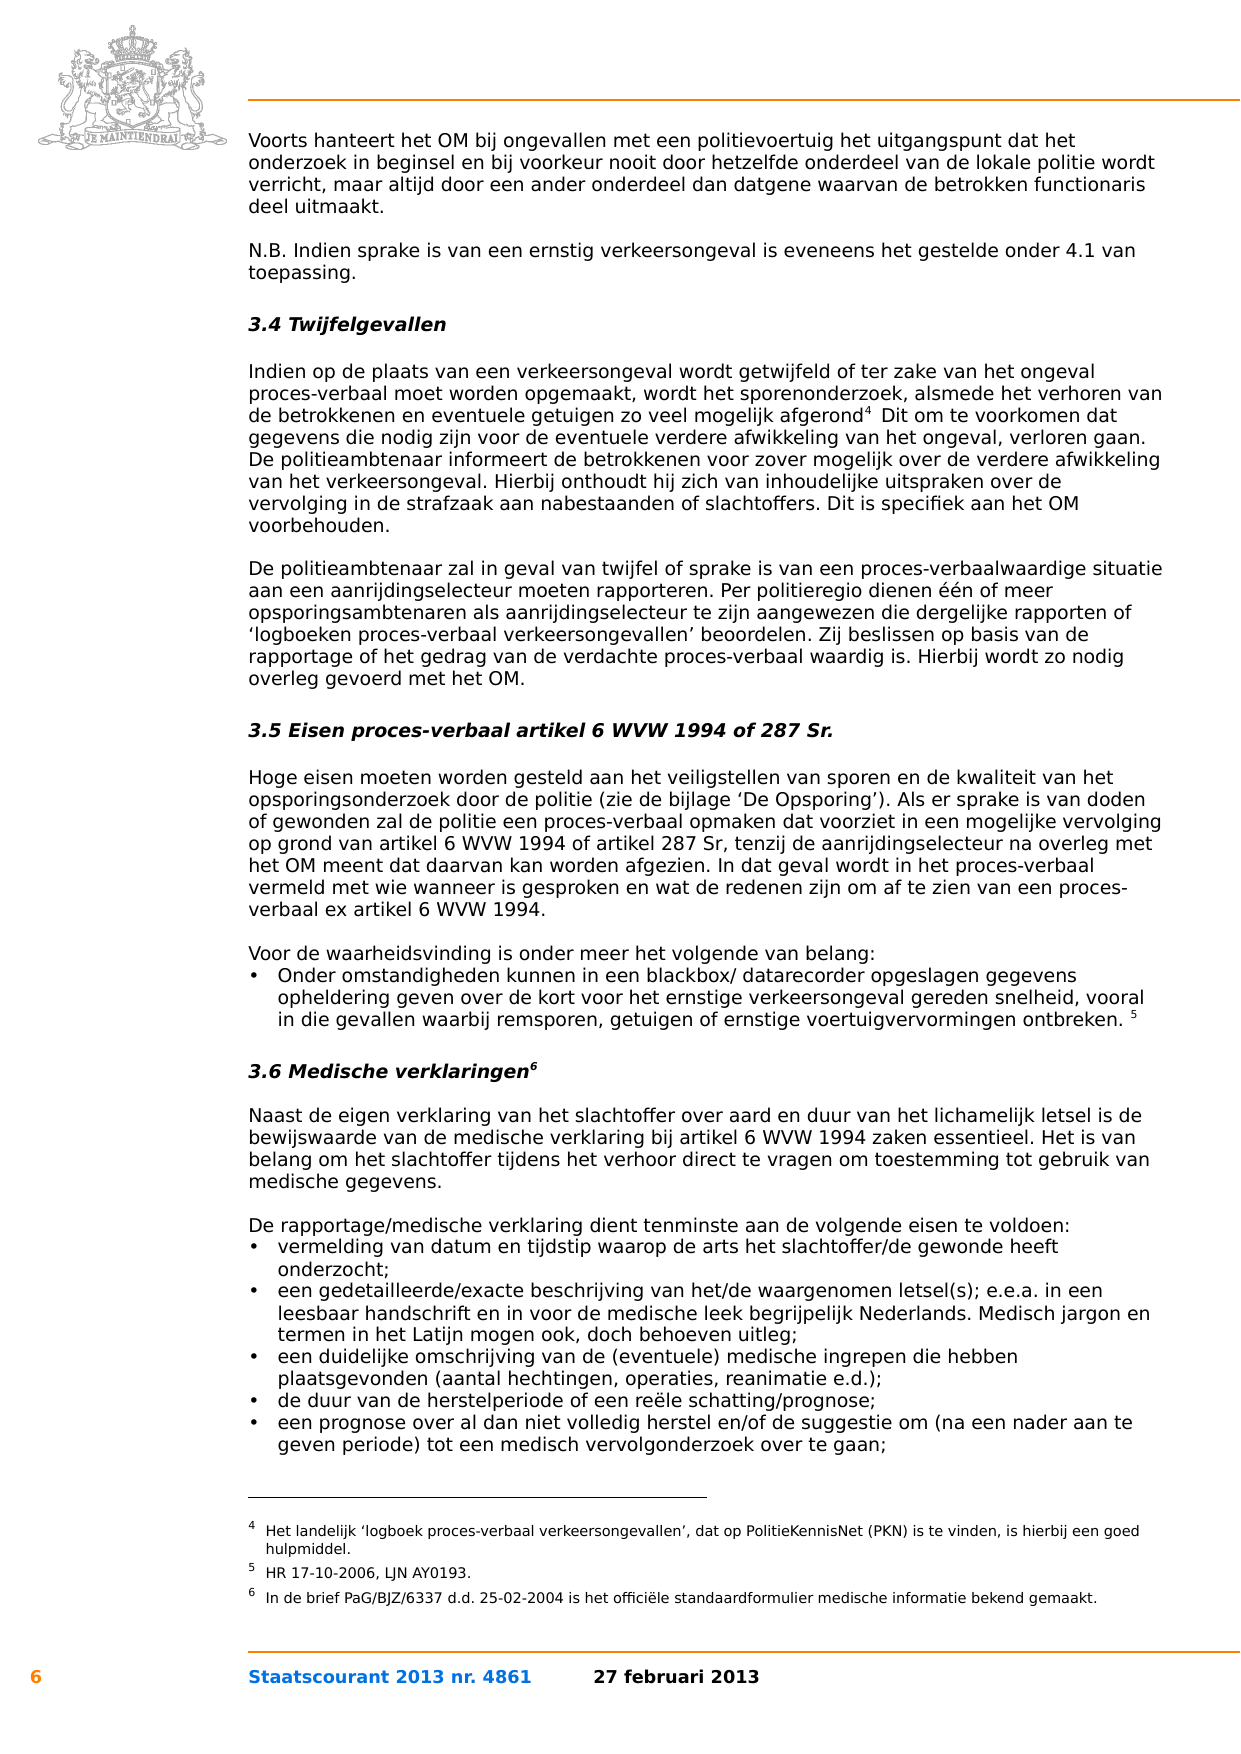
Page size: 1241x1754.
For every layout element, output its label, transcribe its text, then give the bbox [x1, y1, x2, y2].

picture [38, 25, 227, 150]
text Voorts hanteert het OM bij ongevallen met een politievoertuig het uitgangspunt dat het onderzoek in beginsel en bij voorkeur nooit door hetzelfde onderdeel van de lokale politie wordt verricht, maar altijd door een ander onderdeel dan datgene waarvan de betrokken functionaris deel uitmaakt. [248, 130, 1163, 218]
text Hoge eisen moeten worden gesteld aan het veiligstellen van sporen en de kwaliteit van het opsporingsonderzoek door de politie (zie de bijlage ‘De Opsporing’). Als er sprake is van doden of gewonden zal de politie een proces-verbaal opmaken dat voorziet in een mogelijke vervolging op grond van artikel 6 WVW 1994 of artikel 287 Sr, tenzij de aanrijdingselecteur na overleg met het OM meent dat daarvan kan worden afgezien. In dat geval wordt in het proces-verbaal vermeld met wie wanneer is gesproken en wat de redenen zijn om af te zien van een proces-verbaal ex artikel 6 WVW 1994. [248, 767, 1163, 921]
text In de brief PaG/BJZ/6337 d.d. 25-02-2004 is het officiële standaardformulier medische informatie bekend gemaakt. [248, 1586, 1163, 1608]
subtitle 3.5 Eisen proces-verbaal artikel 6 WVW 1994 of 287 Sr. [248, 720, 1163, 742]
text • een gedetailleerde/exacte beschrijving van het/de waargenomen letsel(s); e.e.a. in een leesbaar handschrift en in voor de medische leek begrijpelijk Nederlands. Medisch jargon en termen in het Latijn mogen ook, doch behoeven uitleg; [248, 1280, 1163, 1346]
text Voor de waarheidsvinding is onder meer het volgende van belang: [248, 943, 1163, 965]
text • een duidelijke omschrijving van de (eventuele) medische ingrepen die hebben plaatsgevonden (aantal hechtingen, operaties, reanimatie e.d.); [248, 1346, 1163, 1390]
text • de duur van de herstelperiode of een reële schatting/prognose; [248, 1390, 1163, 1412]
text • Onder omstandigheden kunnen in een blackbox/ datarecorder opgeslagen gegevens opheldering geven over de kort voor het ernstige verkeersongeval gereden snelheid, vooral in die gevallen waarbij remsporen, getuigen of ernstige voertuigvervormingen ontbreken. [248, 965, 1163, 1031]
text Indien op de plaats van een verkeersongeval wordt getwijfeld of ter zake van het ongeval proces-verbaal moet worden opgemaakt, wordt het sporenonderzoek, alsmede het verhoren van de betrokkenen en eventuele getuigen zo veel mogelijk afgerond Dit om te voorkomen dat gegevens die nodig zijn voor de eventuele verdere afwikkeling van het ongeval, verloren gaan. De politieambtenaar informeert de betrokkenen voor zover mogelijk over de verdere afwikkeling van het verkeersongeval. Hierbij onthoudt hij zich van inhoudelijke uitspraken over de vervolging in de strafzaak aan nabestaanden of slachtoffers. Dit is specifiek aan het OM voorbehouden. [248, 361, 1163, 536]
text • vermelding van datum en tijdstip waarop de arts het slachtoffer/de gewonde heeft onderzocht; [248, 1236, 1163, 1280]
text HR 17-10-2006, LJN AY0193. [248, 1561, 1163, 1583]
text N.B. Indien sprake is van een ernstig verkeersongeval is eveneens het gestelde onder 4.1 van toepassing. [248, 240, 1163, 284]
text • een prognose over al dan niet volledig herstel en/of de suggestie om (na een nader aan te geven periode) tot een medisch vervolgonderzoek over te gaan; [248, 1412, 1163, 1456]
text De politieambtenaar zal in geval van twijfel of sprake is van een proces-verbaalwaardige situatie aan een aanrijdingselecteur moeten rapporteren. Per politieregio dienen één of meer opsporingsambtenaren als aanrijdingselecteur te zijn aangewezen die dergelijke rapporten of ‘logboeken proces-verbaal verkeersongevallen’ beoordelen. Zij beslissen op basis van de rapportage of het gedrag van de verdachte proces-verbaal waardig is. Hierbij wordt zo nodig overleg gevoerd met het OM. [248, 558, 1163, 690]
subtitle 3.4 Twijfelgevallen [248, 314, 1163, 336]
text Het landelijk ‘logboek proces-verbaal verkeersongevallen’, dat op PolitieKennisNet (PKN) is te vinden, is hierbij een goed hulpmiddel. [248, 1519, 1163, 1558]
subtitle 3.6 Medische verklaringen [248, 1061, 1163, 1083]
text Naast de eigen verklaring van het slachtoffer over aard en duur van het lichamelijk letsel is de bewijswaarde van de medische verklaring bij artikel 6 WVW 1994 zaken essentieel. Het is van belang om het slachtoffer tijdens het verhoor direct te vragen om toestemming tot gebruik van medische gegevens. [248, 1105, 1163, 1193]
text De rapportage/medische verklaring dient tenminste aan de volgende eisen te voldoen: [248, 1214, 1163, 1236]
